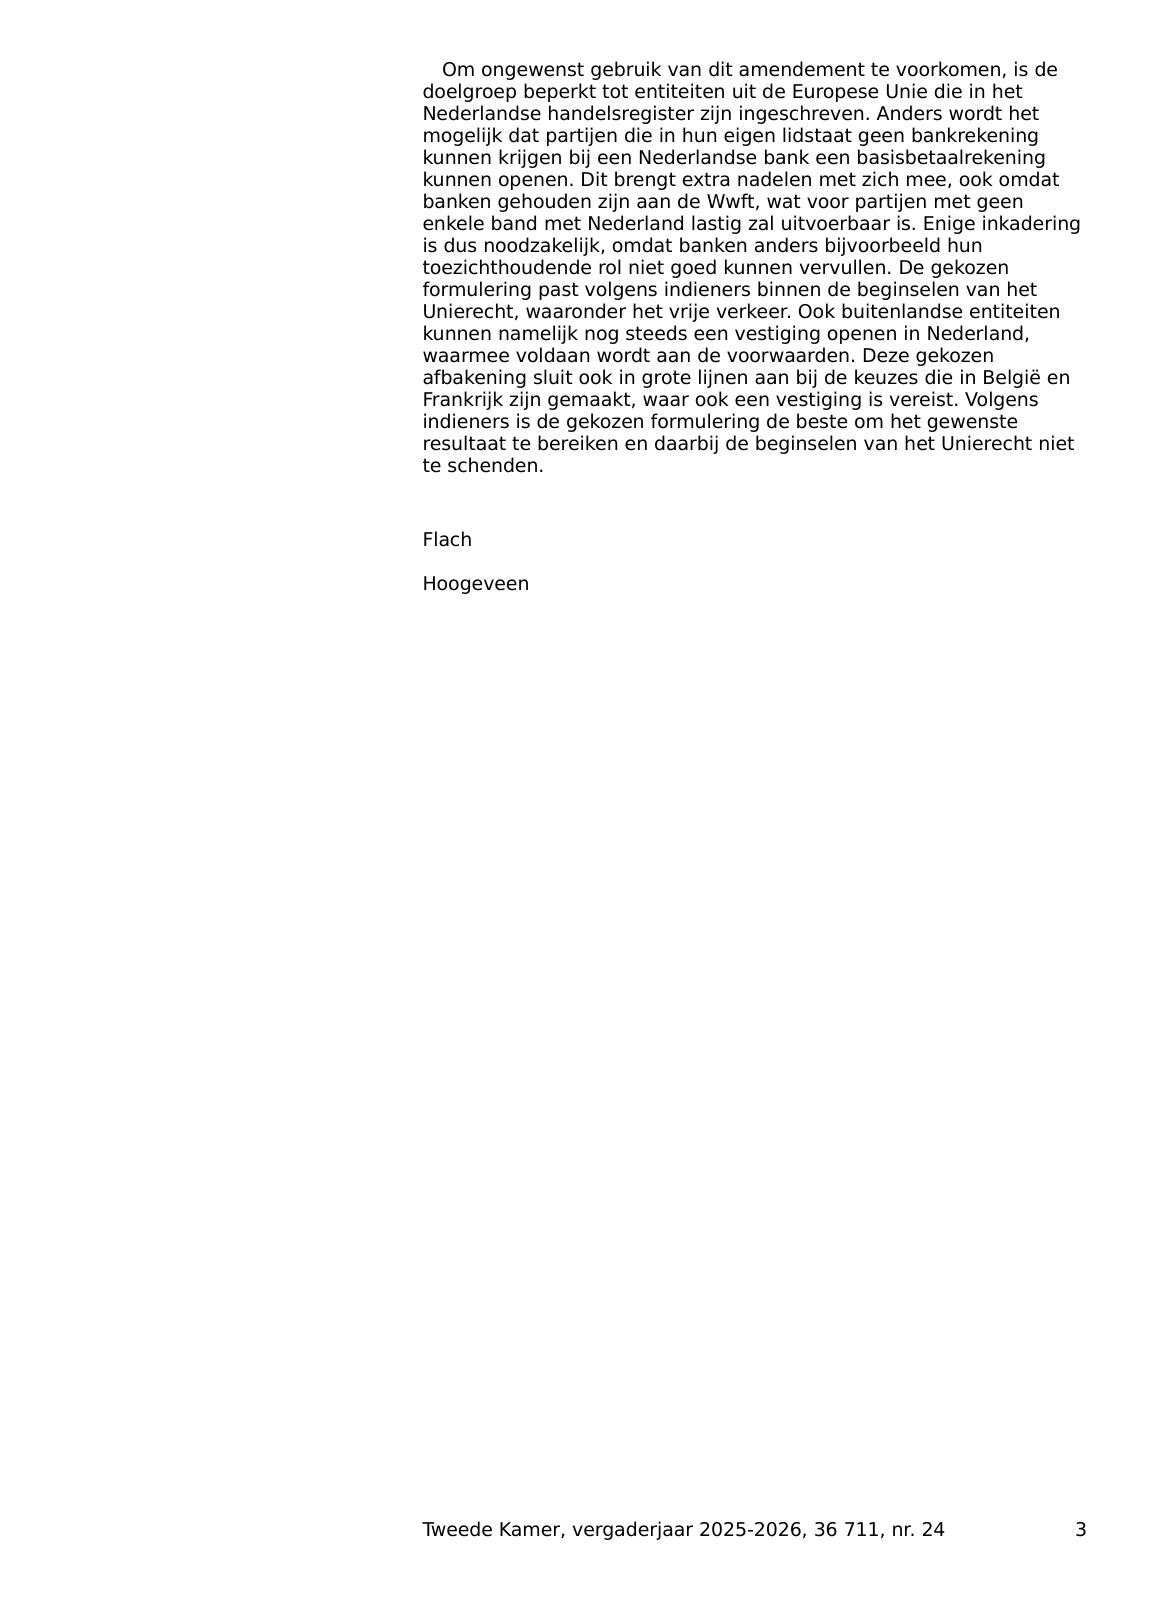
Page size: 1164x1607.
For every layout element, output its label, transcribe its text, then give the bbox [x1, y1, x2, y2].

text Flach Hoogeveen [422, 507, 1087, 594]
text Om ongewenst gebruik van dit amendement te voorkomen, is de doelgroep beperkt tot entiteiten uit de Europese Unie die in het Nederlandse handelsregister zijn ingeschreven. Anders wordt het mogelijk dat partijen die in hun eigen lidstaat geen bankrekening kunnen krijgen bij een Nederlandse bank een basisbetaalrekening kunnen openen. Dit brengt extra nadelen met zich mee, ook omdat banken gehouden zijn aan de Wwft, wat voor partijen met geen enkele band met Nederland lastig zal uitvoerbaar is. Enige inkadering is dus noodzakelijk, omdat banken anders bijvoorbeeld hun toezichthoudende rol niet goed kunnen vervullen. De gekozen formulering past volgens indieners binnen de beginselen van het Unierecht, waaronder het vrije verkeer. Ook buitenlandse entiteiten kunnen namelijk nog steeds een vestiging openen in Nederland, waarmee voldaan wordt aan de voorwaarden. Deze gekozen afbakening sluit ook in grote lijnen aan bij de keuzes die in België en Frankrijk zijn gemaakt, waar ook een vestiging is vereist. Volgens indieners is de gekozen formulering de beste om het gewenste resultaat te bereiken en daarbij de beginselen van het Unierecht niet te schenden. [422, 59, 1087, 477]
